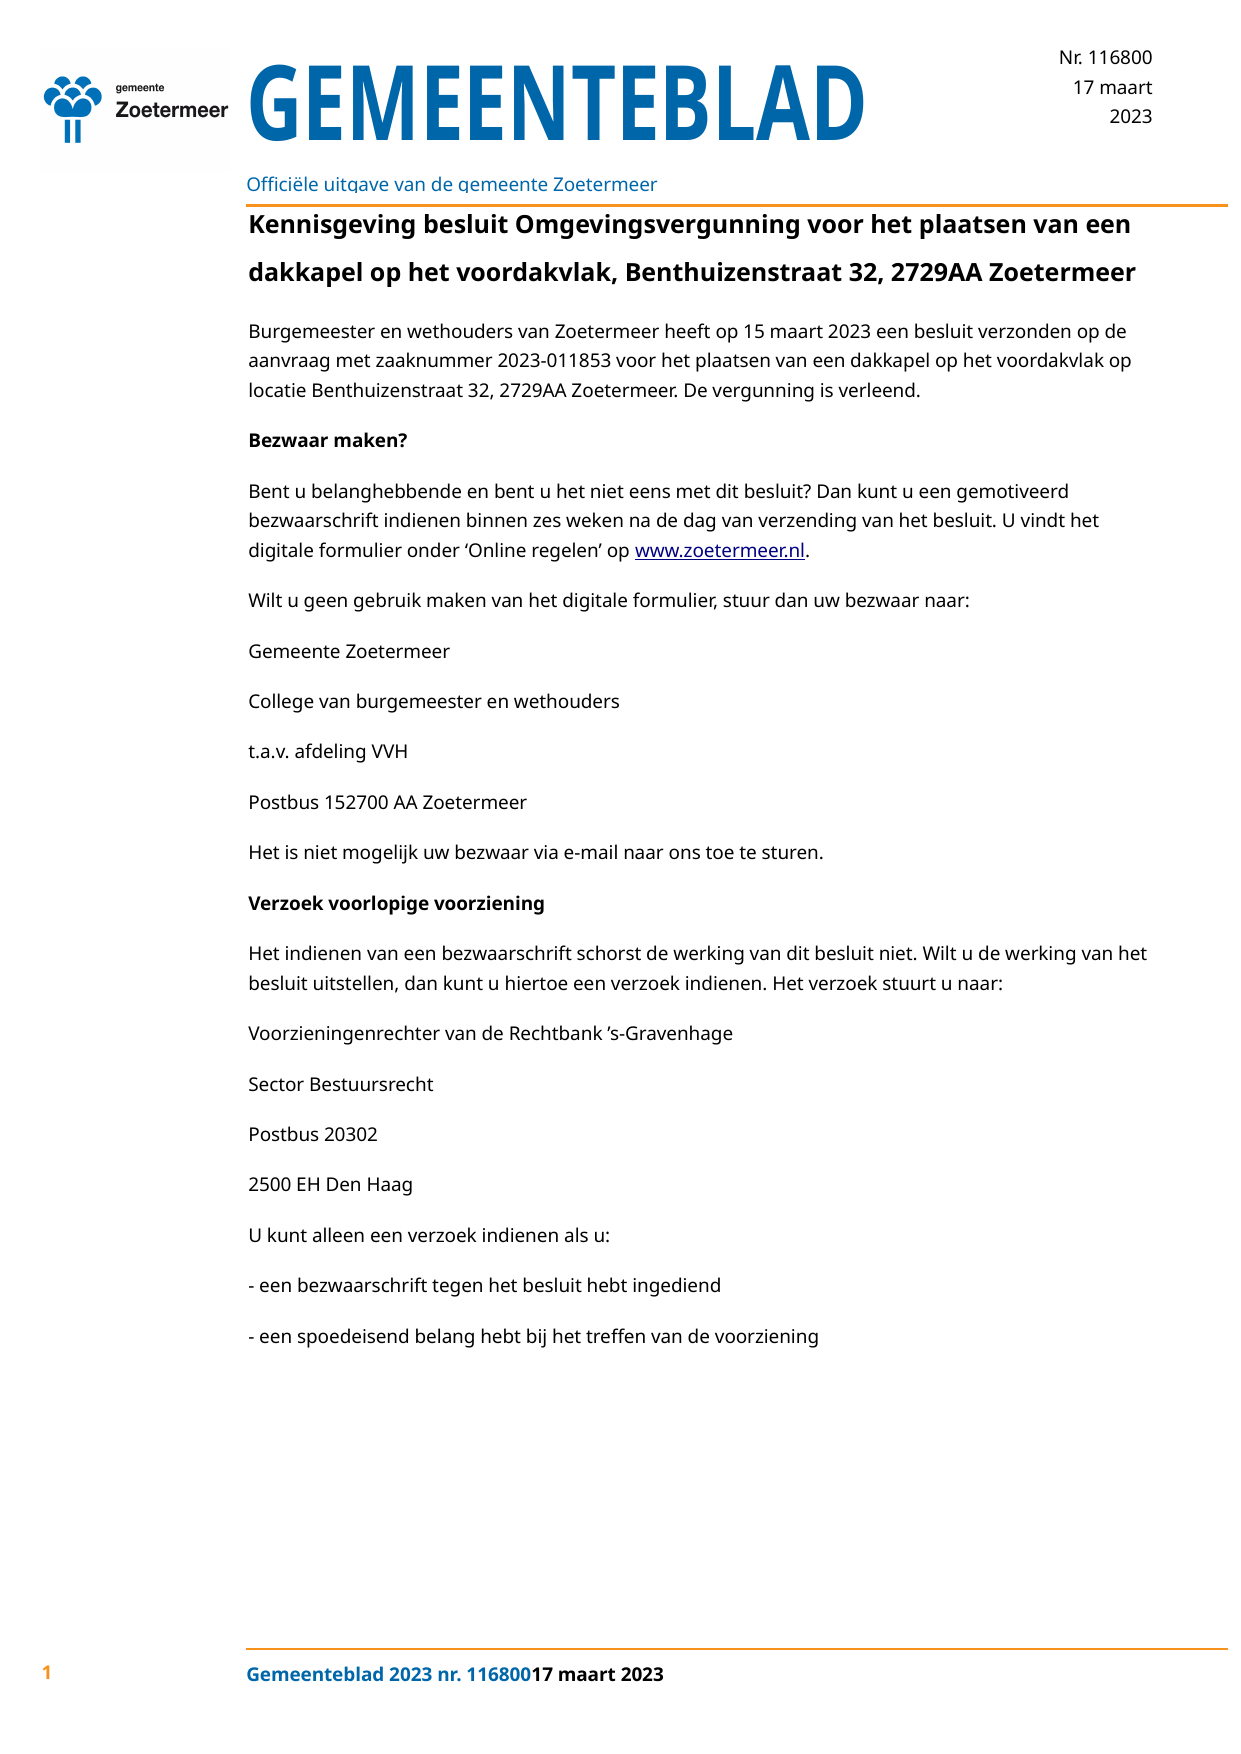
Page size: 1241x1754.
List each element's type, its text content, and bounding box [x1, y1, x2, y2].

text Bezwaar maken? [248, 427, 1152, 453]
text Burgemeester en wethouders van Zoetermeer heeft op 15 maart 2023 een besluit verzonden op de aanvraag met zaaknummer 2023-011853 voor het plaatsen van een dakkapel op het voordakvlak op locatie Benthuizenstraat 32, 2729AA Zoetermeer. De vergunning is verleend. [248, 318, 1152, 403]
text U kunt alleen een verzoek indienen als u: [248, 1222, 1152, 1248]
text Sector Bestuursrecht [248, 1071, 1152, 1097]
text Postbus 152700 AA Zoetermeer [248, 789, 1152, 815]
text t.a.v. afdeling VVH [248, 739, 1152, 764]
text - een bezwaarschrift tegen het besluit hebt ingediend [248, 1272, 1152, 1298]
text Bent u belanghebbende en bent u het niet eens met dit besluit? Dan kunt u een gemotiveerd bezwaarschrift indienen binnen zes weken na de dag van verzending van het besluit. U vindt het digitale formulier onder ‘Online regelen’ op www.zoetermeer.nl. [248, 478, 1152, 563]
text Postbus 20302 [248, 1121, 1152, 1147]
text College van burgemeester en wethouders [248, 688, 1152, 714]
text Gemeente Zoetermeer [248, 638, 1152, 664]
text Verzoek voorlopige voorziening [248, 890, 1152, 916]
text Voorzieningenrechter van de Rechtbank ’s-Gravenhage [248, 1020, 1152, 1046]
text Het indienen van een bezwaarschrift schorst de werking van dit besluit niet. Wilt u de werking van het besluit uitstellen, dan kunt u hiertoe een verzoek indienen. Het verzoek stuurt u naar: [248, 940, 1152, 996]
text Kennisgeving besluit Omgevingsvergunning voor het plaatsen van een dakkapel op het voordakvlak, Benthuizenstraat 32, 2729AA Zoetermeer [248, 207, 1152, 288]
text - een spoedeisend belang hebt bij het treffen van de voorziening [248, 1323, 1152, 1349]
text 2500 EH Den Haag [248, 1172, 1152, 1197]
picture [41, 47, 231, 172]
text Wilt u geen gebruik maken van het digitale formulier, stuur dan uw bezwaar naar: [248, 587, 1152, 613]
text Het is niet mogelijk uw bezwaar via e-mail naar ons toe te sturen. [248, 839, 1152, 865]
